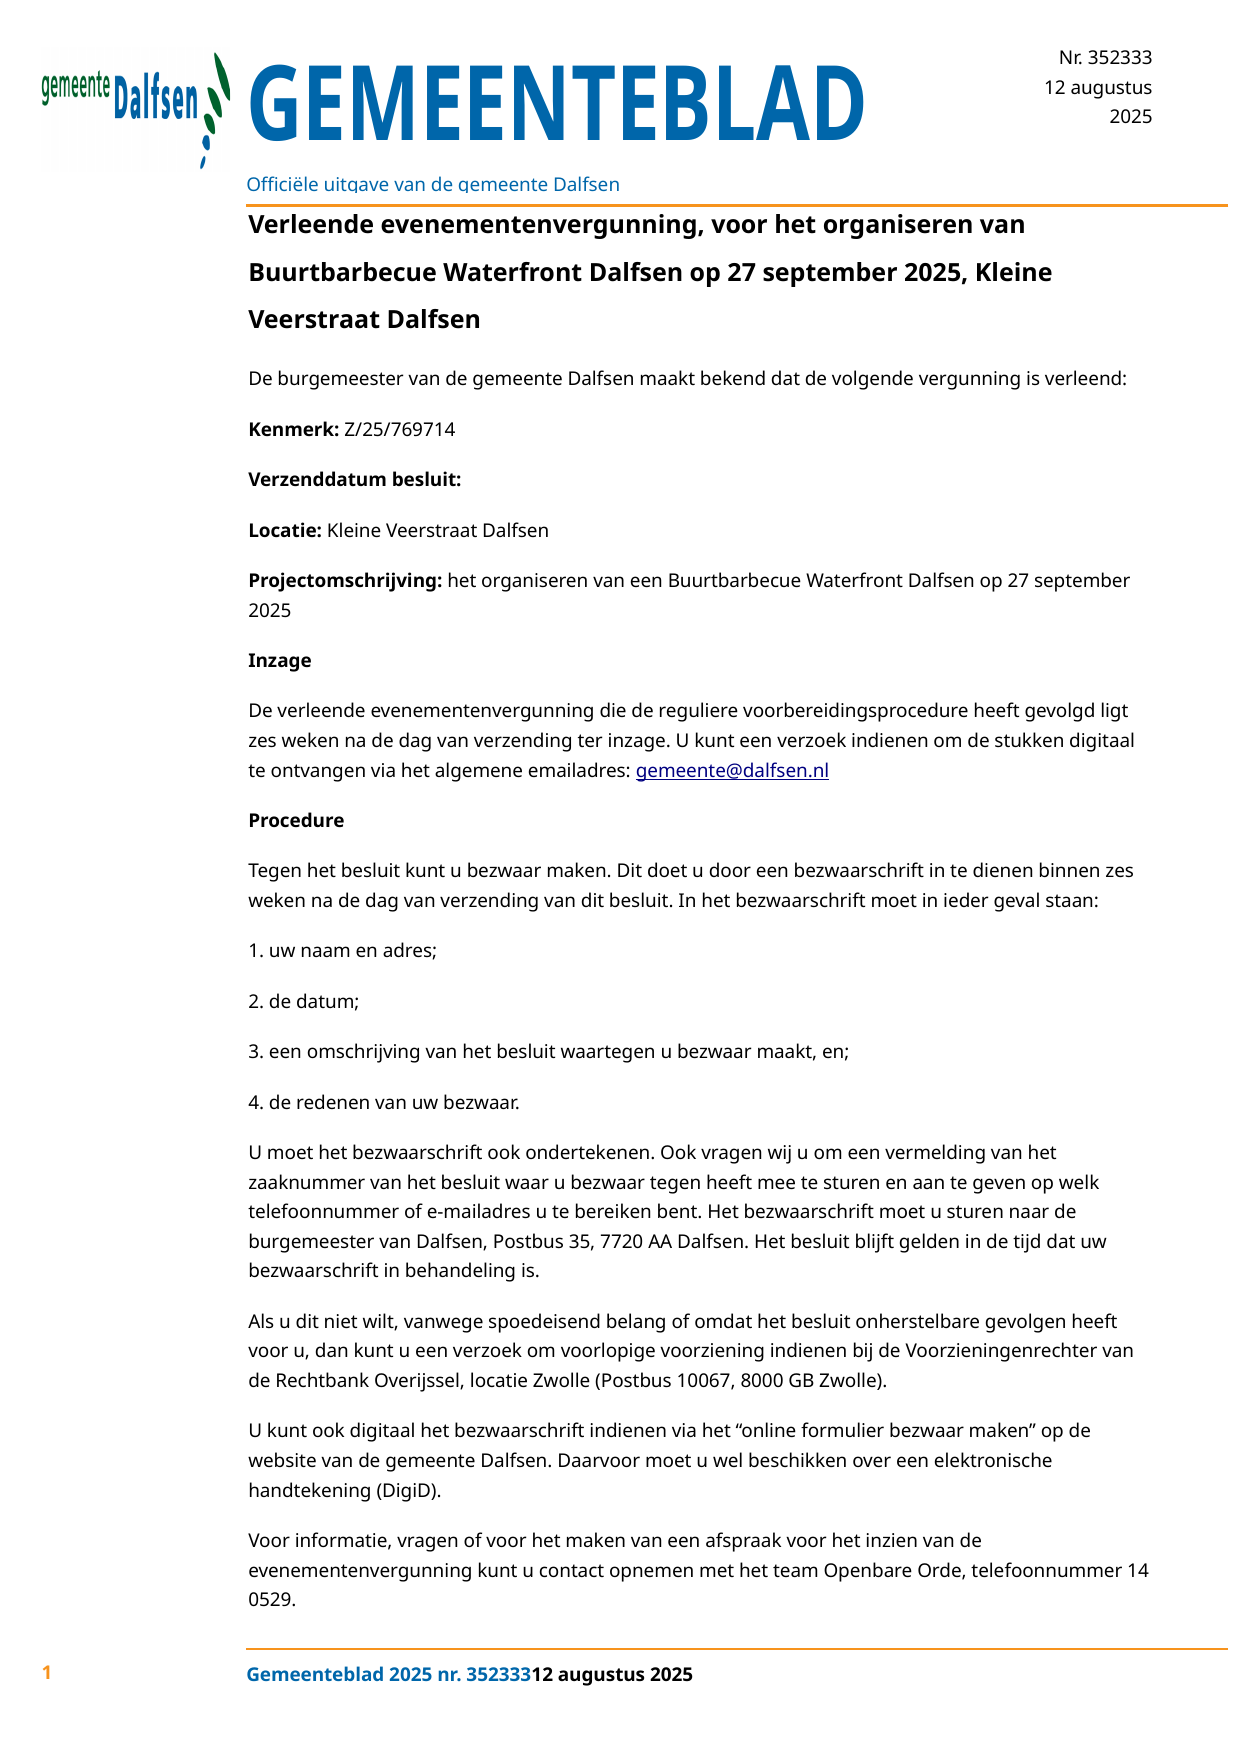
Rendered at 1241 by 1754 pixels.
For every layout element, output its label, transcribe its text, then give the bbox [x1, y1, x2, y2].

text Kenmerk: Z/25/769714 [248, 416, 1152, 442]
picture [41, 47, 231, 172]
text Verleende evenementenvergunning, voor het organiseren van Buurtbarbecue Waterfront Dalfsen op 27 september 2025, Kleine Veerstraat Dalfsen [248, 207, 1152, 336]
text De verleende evenementenvergunning die de reguliere voorbereidingsprocedure heeft gevolgd ligt zes weken na de dag van verzending ter inzage. U kunt een verzoek indienen om de stukken digitaal te ontvangen via het algemene emailadres: gemeente@dalfsen.nl [248, 698, 1152, 782]
text Tegen het besluit kunt u bezwaar maken. Dit doet u door een bezwaarschrift in te dienen binnen zes weken na de dag van verzending van dit besluit. In het bezwaarschrift moet in ieder geval staan: [248, 858, 1152, 913]
text Procedure [248, 807, 1152, 833]
text Inzage [248, 647, 1152, 673]
text Voor informatie, vragen of voor het maken van een afspraak voor het inzien van de evenementenvergunning kunt u contact opnemen met het team Openbare Orde, telefoonnummer 14 0529. [248, 1527, 1152, 1612]
text U kunt ook digitaal het bezwaarschrift indienen via het “online formulier bezwaar maken” op de website van de gemeente Dalfsen. Daarvoor moet u wel beschikken over een elektronische handtekening (DigiD). [248, 1418, 1152, 1502]
text De burgemeester van de gemeente Dalfsen maakt bekend dat de volgende vergunning is verleend: [248, 366, 1152, 391]
text 3. een omschrijving van het besluit waartegen u bezwaar maakt, en; [248, 1038, 1152, 1064]
text Als u dit niet wilt, vanwege spoedeisend belang of omdat het besluit onherstelbare gevolgen heeft voor u, dan kunt u een verzoek om voorlopige voorziening indienen bij de Voorzieningenrechter van de Rechtbank Overijssel, locatie Zwolle (Postbus 10067, 8000 GB Zwolle). [248, 1308, 1152, 1393]
text Projectomschrijving: het organiseren van een Buurtbarbecue Waterfront Dalfsen op 27 september 2025 [248, 567, 1152, 622]
text Verzenddatum besluit: [248, 466, 1152, 492]
text Locatie: Kleine Veerstraat Dalfsen [248, 517, 1152, 542]
text 1. uw naam en adres; [248, 938, 1152, 963]
text 2. de datum; [248, 988, 1152, 1014]
text U moet het bezwaarschrift ook ondertekenen. Ook vragen wij u om een vermelding van het zaaknummer van het besluit waar u bezwaar tegen heeft mee te sturen en aan te geven op welk telefoonnummer of e-mailadres u te bereiken bent. Het bezwaarschrift moet u sturen naar de burgemeester van Dalfsen, Postbus 35, 7720 AA Dalfsen. Het besluit blijft gelden in de tijd dat uw bezwaarschrift in behandeling is. [248, 1139, 1152, 1283]
text 4. de redenen van uw bezwaar. [248, 1089, 1152, 1114]
